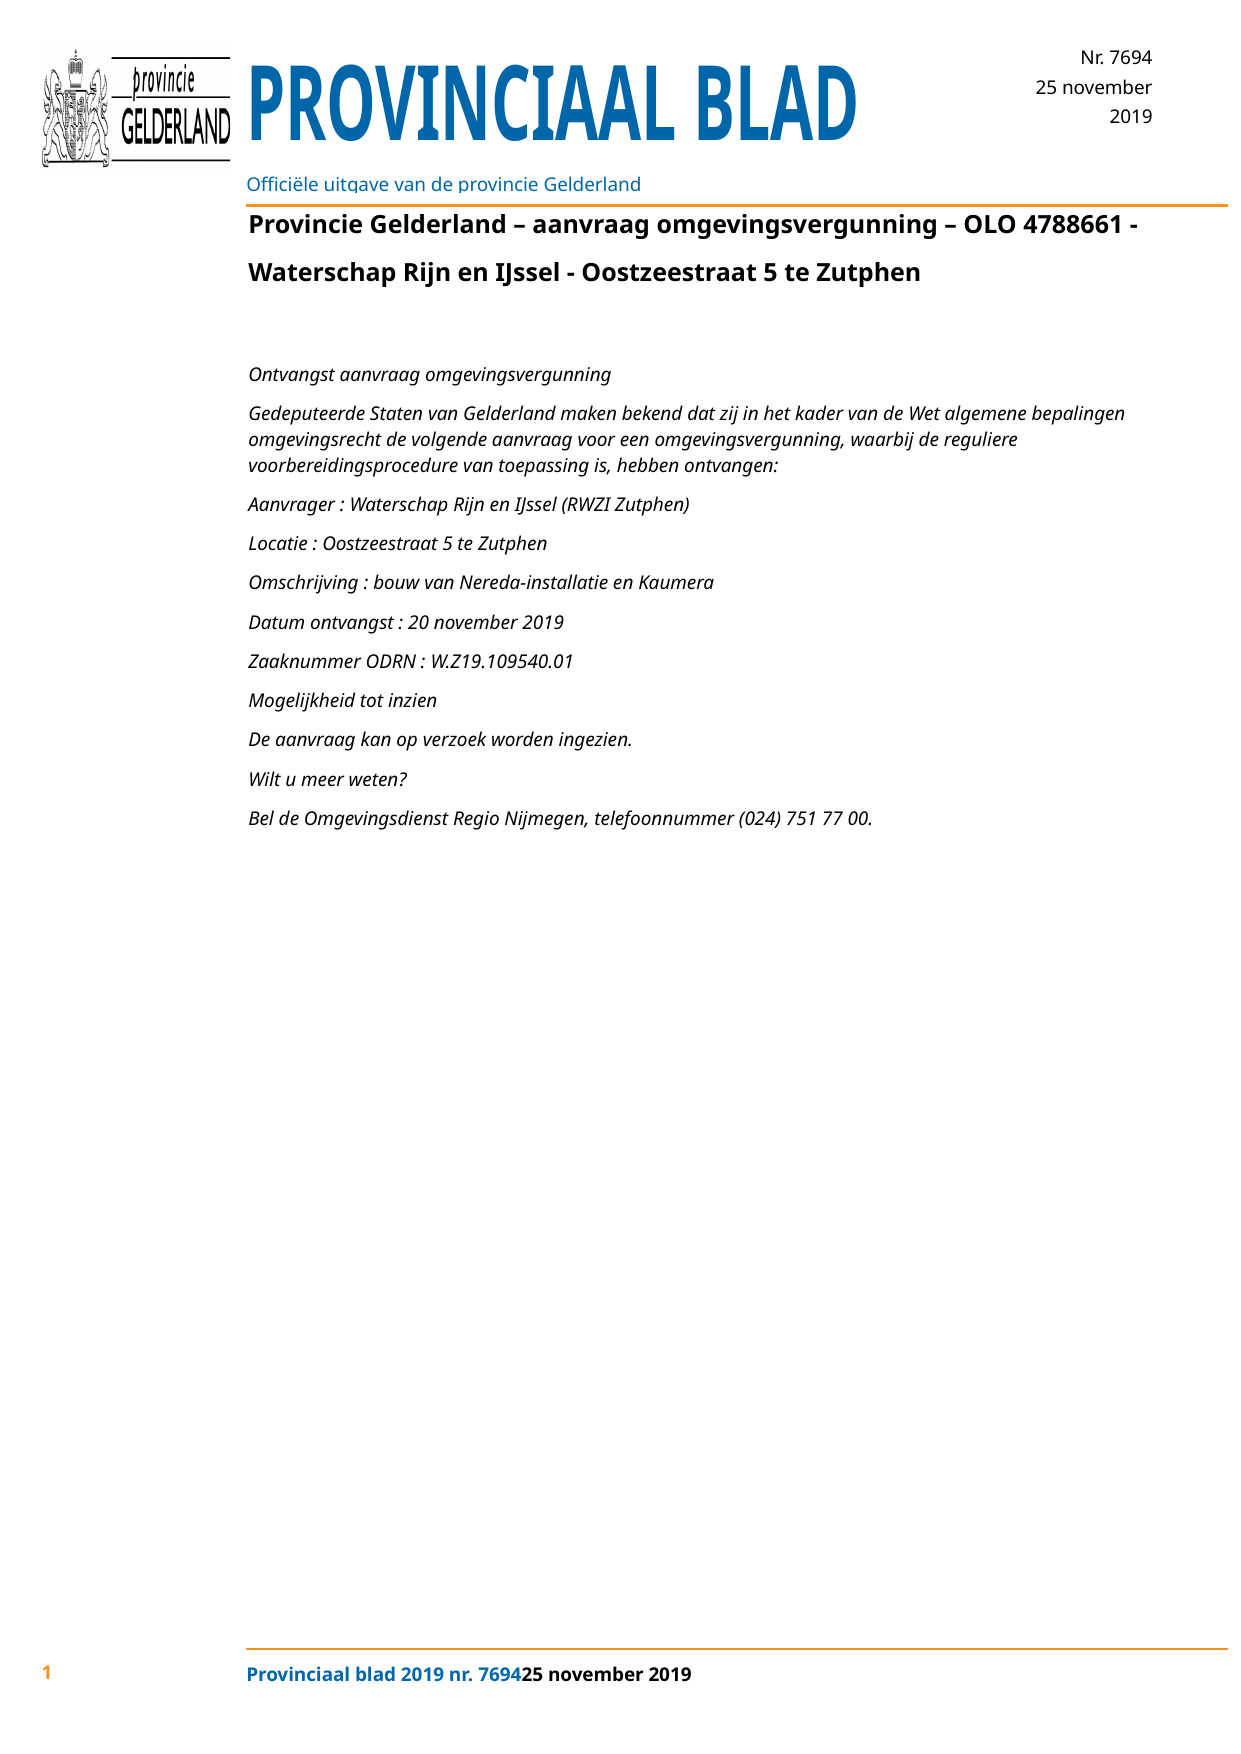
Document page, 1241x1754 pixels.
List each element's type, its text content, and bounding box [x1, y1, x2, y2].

text Locatie : Oostzeestraat 5 te Zutphen [248, 530, 1152, 556]
text Bel de Omgevingsdienst Regio Nijmegen, telefoonnummer (024) 751 77 00. [248, 805, 1152, 831]
text Omschrijving : bouw van Nereda-installatie en Kaumera [248, 569, 1152, 595]
text Zaaknummer ODRN : W.Z19.109540.01 [248, 648, 1152, 674]
text Provincie Gelderland – aanvraag omgevingsvergunning – OLO 4788661 - Waterschap Rijn en IJssel - Oostzeestraat 5 te Zutphen [248, 207, 1152, 288]
text Datum ontvangst : 20 november 2019 [248, 609, 1152, 634]
text Mogelijkheid tot inzien [248, 687, 1152, 713]
text De aanvraag kan op verzoek worden ingezien. [248, 727, 1152, 752]
text Gedeputeerde Staten van Gelderland maken bekend dat zij in het kader van de Wet algemene bepalingen omgevingsrecht de volgende aanvraag voor een omgevingsvergunning, waarbij de reguliere voorbereidingsprocedure van toepassing is, hebben ontvangen: [248, 400, 1152, 477]
text Ontvangst aanvraag omgevingsvergunning [248, 361, 1152, 387]
picture [41, 47, 231, 172]
text Aanvrager : Waterschap Rijn en IJssel (RWZI Zutphen) [248, 491, 1152, 517]
text Wilt u meer weten? [248, 766, 1152, 792]
